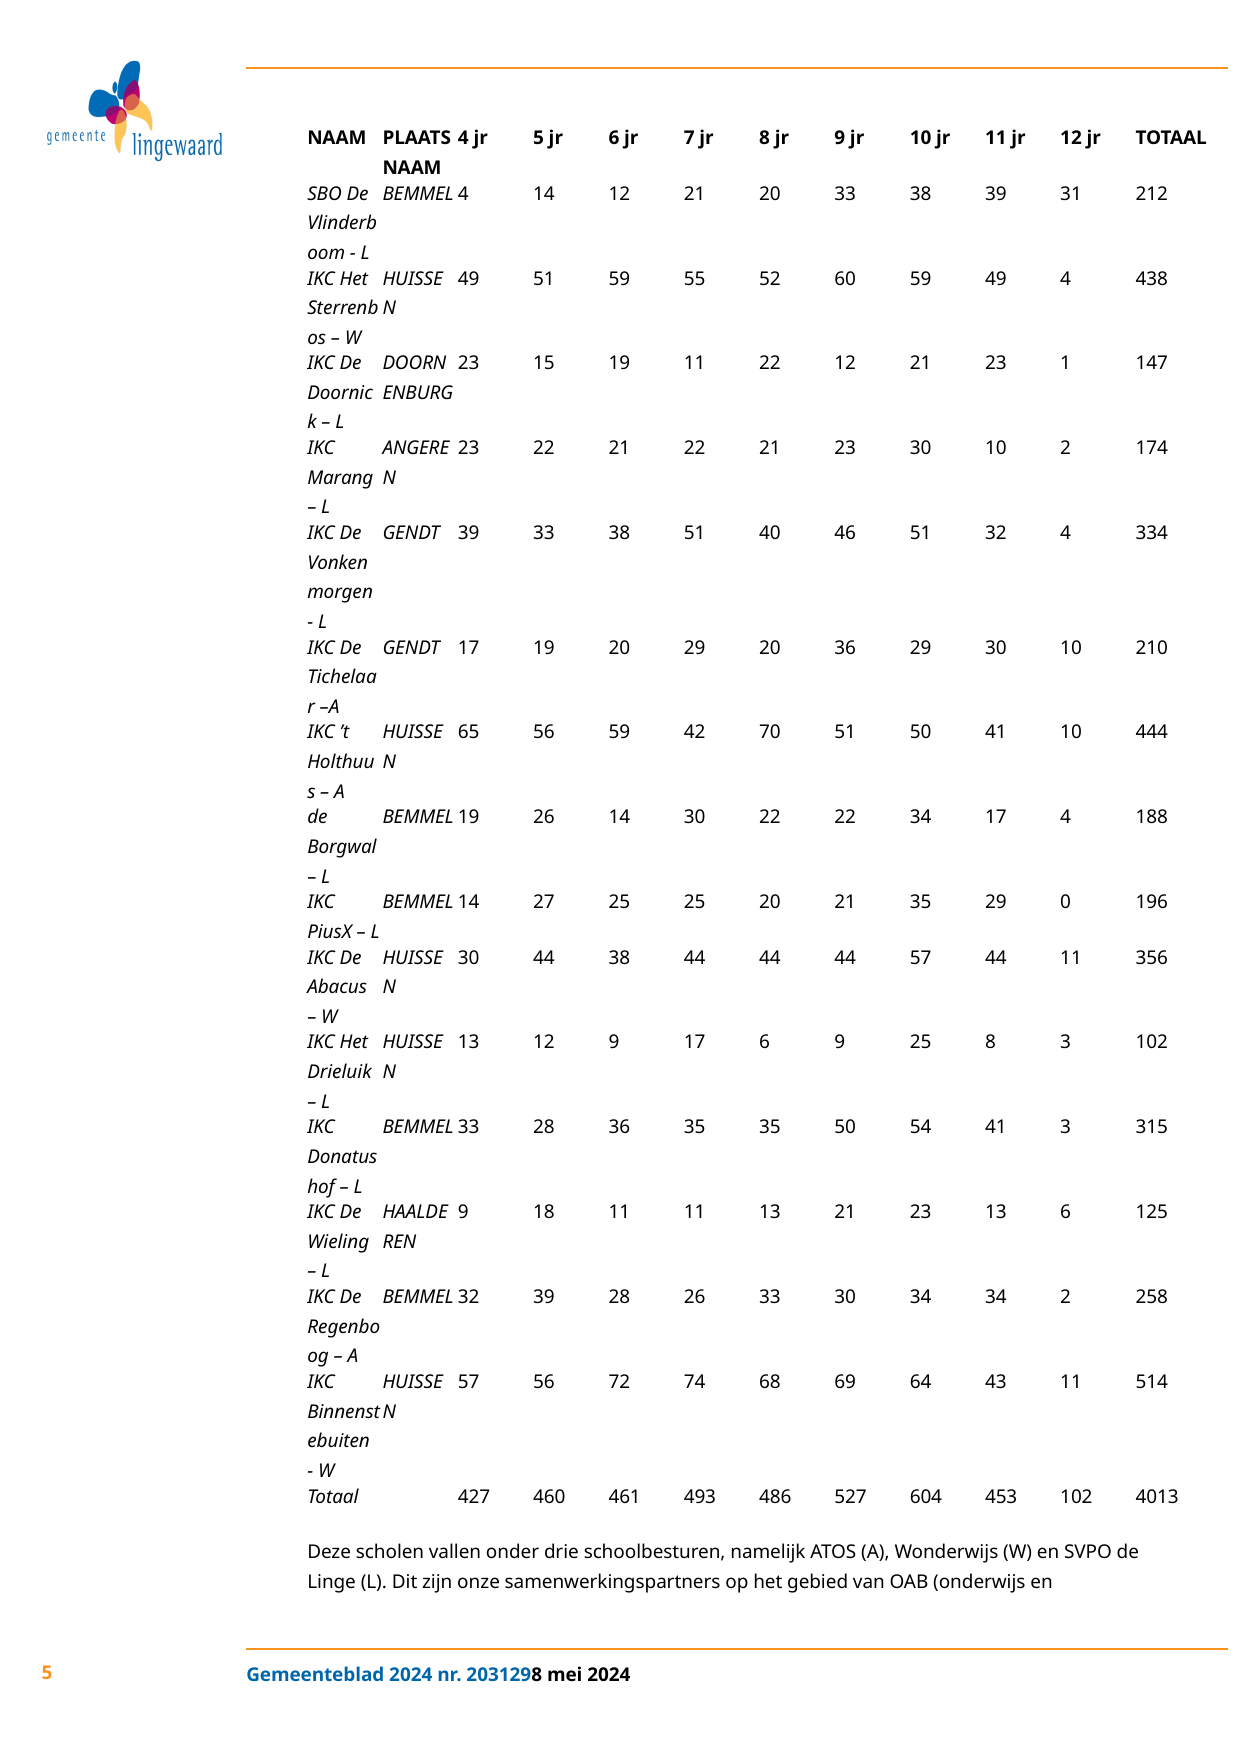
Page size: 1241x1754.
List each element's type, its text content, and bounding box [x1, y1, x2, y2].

table_cell 19 [533, 634, 608, 719]
table_header 7 jr [684, 125, 759, 180]
table_cell 334 [1135, 519, 1211, 634]
table_cell 12 [834, 350, 909, 434]
table_cell 15 [533, 350, 608, 434]
table_cell 50 [910, 719, 985, 804]
table_cell 9 [608, 1029, 683, 1114]
table_cell 70 [759, 719, 834, 804]
table_cell HUISSEN [382, 719, 458, 804]
table_cell 11 [1060, 1368, 1135, 1483]
table_cell 25 [910, 1029, 985, 1114]
table_cell 315 [1135, 1114, 1211, 1198]
table_cell 18 [533, 1199, 608, 1283]
table_cell 44 [834, 944, 909, 1029]
table_cell IKC De Doornick – L [307, 350, 382, 434]
table_cell 22 [834, 804, 909, 888]
table_cell 74 [684, 1368, 759, 1483]
table_cell IKC De Regenboog – A [307, 1284, 382, 1368]
table_cell 356 [1135, 944, 1211, 1029]
table_cell 2 [1060, 1284, 1135, 1368]
table_cell 68 [759, 1368, 834, 1483]
table_cell IKC ’t Holthuus – A [307, 719, 382, 804]
table_cell 59 [608, 719, 683, 804]
table_cell HAALDEREN [382, 1199, 458, 1283]
table_cell 41 [985, 719, 1060, 804]
table_cell 3 [1060, 1029, 1135, 1114]
table_header NAAM [307, 125, 382, 180]
table_cell 72 [608, 1368, 683, 1483]
table_cell 38 [910, 180, 985, 265]
table_cell 32 [458, 1284, 533, 1368]
table_cell 36 [608, 1114, 683, 1198]
table_header 4 jr [458, 125, 533, 180]
table_cell 14 [458, 889, 533, 944]
table_cell 9 [458, 1199, 533, 1283]
table_cell 174 [1135, 435, 1211, 519]
table_cell 55 [684, 265, 759, 349]
table_header 12 jr [1060, 125, 1135, 180]
table_cell 59 [910, 265, 985, 349]
table_cell 14 [533, 180, 608, 265]
table_cell 11 [684, 1199, 759, 1283]
table_cell 51 [533, 265, 608, 349]
table_cell BEMMEL [382, 1284, 458, 1368]
table_cell 444 [1135, 719, 1211, 804]
table_cell 4 [1060, 519, 1135, 634]
table_cell 39 [533, 1284, 608, 1368]
table_cell 493 [684, 1483, 759, 1508]
table_cell BEMMEL [382, 1114, 458, 1198]
table_cell 9 [834, 1029, 909, 1114]
table_cell 44 [533, 944, 608, 1029]
table_cell 21 [834, 1199, 909, 1283]
table_cell 4 [458, 180, 533, 265]
table_cell 40 [759, 519, 834, 634]
table_cell 31 [1060, 180, 1135, 265]
table_cell 23 [458, 350, 533, 434]
table_cell 17 [684, 1029, 759, 1114]
table_cell 125 [1135, 1199, 1211, 1283]
table_cell 3 [1060, 1114, 1135, 1198]
table_cell 30 [834, 1284, 909, 1368]
table_cell 0 [1060, 889, 1135, 944]
table_cell 39 [458, 519, 533, 634]
table_cell HUISSEN [382, 944, 458, 1029]
table_cell 4 [1060, 265, 1135, 349]
table_cell IKC De Vonkenmorgen - L [307, 519, 382, 634]
table_cell 147 [1135, 350, 1211, 434]
table_cell 64 [910, 1368, 985, 1483]
table_cell 28 [533, 1114, 608, 1198]
table_cell 56 [533, 719, 608, 804]
table_cell 26 [684, 1284, 759, 1368]
table_cell 29 [910, 634, 985, 719]
table_cell 57 [458, 1368, 533, 1483]
table_cell DOORNENBURG [382, 350, 458, 434]
table_cell 17 [985, 804, 1060, 888]
table_cell 27 [533, 889, 608, 944]
table_cell BEMMEL [382, 180, 458, 265]
table_cell 102 [1060, 1483, 1135, 1508]
table_cell 427 [458, 1483, 533, 1508]
table_cell 69 [834, 1368, 909, 1483]
table_cell 21 [834, 889, 909, 944]
table_cell 38 [608, 519, 683, 634]
table_cell 196 [1135, 889, 1211, 944]
table_cell de Borgwal – L [307, 804, 382, 888]
table_cell HUISSEN [382, 265, 458, 349]
table_cell [382, 1483, 458, 1508]
table_cell 10 [1060, 634, 1135, 719]
table_cell 34 [985, 1284, 1060, 1368]
table_cell 23 [834, 435, 909, 519]
table_cell 486 [759, 1483, 834, 1508]
table_cell 30 [985, 634, 1060, 719]
table_cell 20 [759, 634, 834, 719]
table_cell 22 [759, 804, 834, 888]
table_cell 22 [759, 350, 834, 434]
table_cell 21 [608, 435, 683, 519]
table_cell 60 [834, 265, 909, 349]
table_cell 54 [910, 1114, 985, 1198]
table_cell IKC Het Sterrenbos – W [307, 265, 382, 349]
table_cell 38 [608, 944, 683, 1029]
table_header 6 jr [608, 125, 683, 180]
table_cell 12 [608, 180, 683, 265]
table_cell 13 [985, 1199, 1060, 1283]
list Deze scholen vallen onder drie schoolbesturen, namelijk ATOS (A), Wonderwijs (W) en SVPO de Linge (L). Dit zijn onze samenwerkingspartners op het gebied van OAB (onderwijs en [248, 1538, 1152, 1593]
table_cell HUISSEN [382, 1368, 458, 1483]
table_cell IKC PiusX – L [307, 889, 382, 944]
table_cell 453 [985, 1483, 1060, 1508]
table_cell IKC De Tichelaar –A [307, 634, 382, 719]
table_cell 49 [458, 265, 533, 349]
table_cell 29 [684, 634, 759, 719]
table_header 9 jr [834, 125, 909, 180]
table_cell 22 [684, 435, 759, 519]
table_cell 4 [1060, 804, 1135, 888]
table_cell 22 [533, 435, 608, 519]
table_cell 10 [985, 435, 1060, 519]
table_header 5 jr [533, 125, 608, 180]
table_cell 32 [985, 519, 1060, 634]
table_cell 21 [684, 180, 759, 265]
table_cell IKC Binnenstebuiten - W [307, 1368, 382, 1483]
table_cell 25 [608, 889, 683, 944]
table_cell 33 [533, 519, 608, 634]
table_cell 212 [1135, 180, 1211, 265]
table_cell 12 [533, 1029, 608, 1114]
table_cell BEMMEL [382, 804, 458, 888]
table_cell 51 [684, 519, 759, 634]
table_cell 210 [1135, 634, 1211, 719]
table_cell 30 [458, 944, 533, 1029]
table_cell 19 [458, 804, 533, 888]
table_cell 20 [608, 634, 683, 719]
table_cell ANGEREN [382, 435, 458, 519]
table_cell 34 [910, 1284, 985, 1368]
table_cell SBO De Vlinderboom - L [307, 180, 382, 265]
table_cell 65 [458, 719, 533, 804]
table_cell 26 [533, 804, 608, 888]
table_cell 6 [1060, 1199, 1135, 1283]
table_cell 57 [910, 944, 985, 1029]
table_cell 44 [684, 944, 759, 1029]
table_cell 604 [910, 1483, 985, 1508]
table_cell 33 [759, 1284, 834, 1368]
table_cell 42 [684, 719, 759, 804]
picture [41, 47, 231, 172]
table_cell 17 [458, 634, 533, 719]
table_cell 11 [684, 350, 759, 434]
table_cell 23 [458, 435, 533, 519]
table_cell 6 [759, 1029, 834, 1114]
table_cell 51 [910, 519, 985, 634]
table_cell 10 [1060, 719, 1135, 804]
table_cell 4013 [1135, 1483, 1211, 1508]
table_cell IKC De Abacus – W [307, 944, 382, 1029]
table_cell 188 [1135, 804, 1211, 888]
table_cell 44 [985, 944, 1060, 1029]
table_cell GENDT [382, 634, 458, 719]
table_header PLAATSNAAM [382, 125, 458, 180]
table_cell 35 [684, 1114, 759, 1198]
table_cell 1 [1060, 350, 1135, 434]
table_cell 13 [759, 1199, 834, 1283]
table_cell 35 [759, 1114, 834, 1198]
table_cell GENDT [382, 519, 458, 634]
table_cell 51 [834, 719, 909, 804]
table_cell 50 [834, 1114, 909, 1198]
table_cell 20 [759, 180, 834, 265]
table_cell 21 [910, 350, 985, 434]
table_cell 41 [985, 1114, 1060, 1198]
table_cell 25 [684, 889, 759, 944]
table_cell 527 [834, 1483, 909, 1508]
table_cell 11 [608, 1199, 683, 1283]
table_cell 49 [985, 265, 1060, 349]
table_cell 23 [910, 1199, 985, 1283]
table_header 10 jr [910, 125, 985, 180]
table_cell 514 [1135, 1368, 1211, 1483]
table_cell IKC Marang – L [307, 435, 382, 519]
table_cell 23 [985, 350, 1060, 434]
table_cell 8 [985, 1029, 1060, 1114]
table_cell 438 [1135, 265, 1211, 349]
table_cell 35 [910, 889, 985, 944]
table_cell BEMMEL [382, 889, 458, 944]
table_cell Totaal [307, 1483, 382, 1508]
table_cell 13 [458, 1029, 533, 1114]
table_header 8 jr [759, 125, 834, 180]
table_cell 258 [1135, 1284, 1211, 1368]
table_cell 2 [1060, 435, 1135, 519]
table_cell 52 [759, 265, 834, 349]
table_cell 28 [608, 1284, 683, 1368]
table_cell 44 [759, 944, 834, 1029]
table_cell 46 [834, 519, 909, 634]
table_cell 19 [608, 350, 683, 434]
table_header 11 jr [985, 125, 1060, 180]
table_cell 39 [985, 180, 1060, 265]
table_cell 20 [759, 889, 834, 944]
table_cell IKC De Wieling – L [307, 1199, 382, 1283]
table_cell 460 [533, 1483, 608, 1508]
table_header TOTAAL [1135, 125, 1211, 180]
table_cell 461 [608, 1483, 683, 1508]
table_cell 56 [533, 1368, 608, 1483]
table_cell 33 [834, 180, 909, 265]
table_cell HUISSEN [382, 1029, 458, 1114]
table_cell IKC Donatushof – L [307, 1114, 382, 1198]
table_cell 34 [910, 804, 985, 888]
table_cell IKC Het Drieluik – L [307, 1029, 382, 1114]
table_cell 43 [985, 1368, 1060, 1483]
table_cell 59 [608, 265, 683, 349]
table_cell 30 [684, 804, 759, 888]
table_cell 102 [1135, 1029, 1211, 1114]
table_cell 29 [985, 889, 1060, 944]
table_cell 21 [759, 435, 834, 519]
table_cell 33 [458, 1114, 533, 1198]
table_cell 30 [910, 435, 985, 519]
table_cell 14 [608, 804, 683, 888]
table_cell 11 [1060, 944, 1135, 1029]
table_cell 36 [834, 634, 909, 719]
